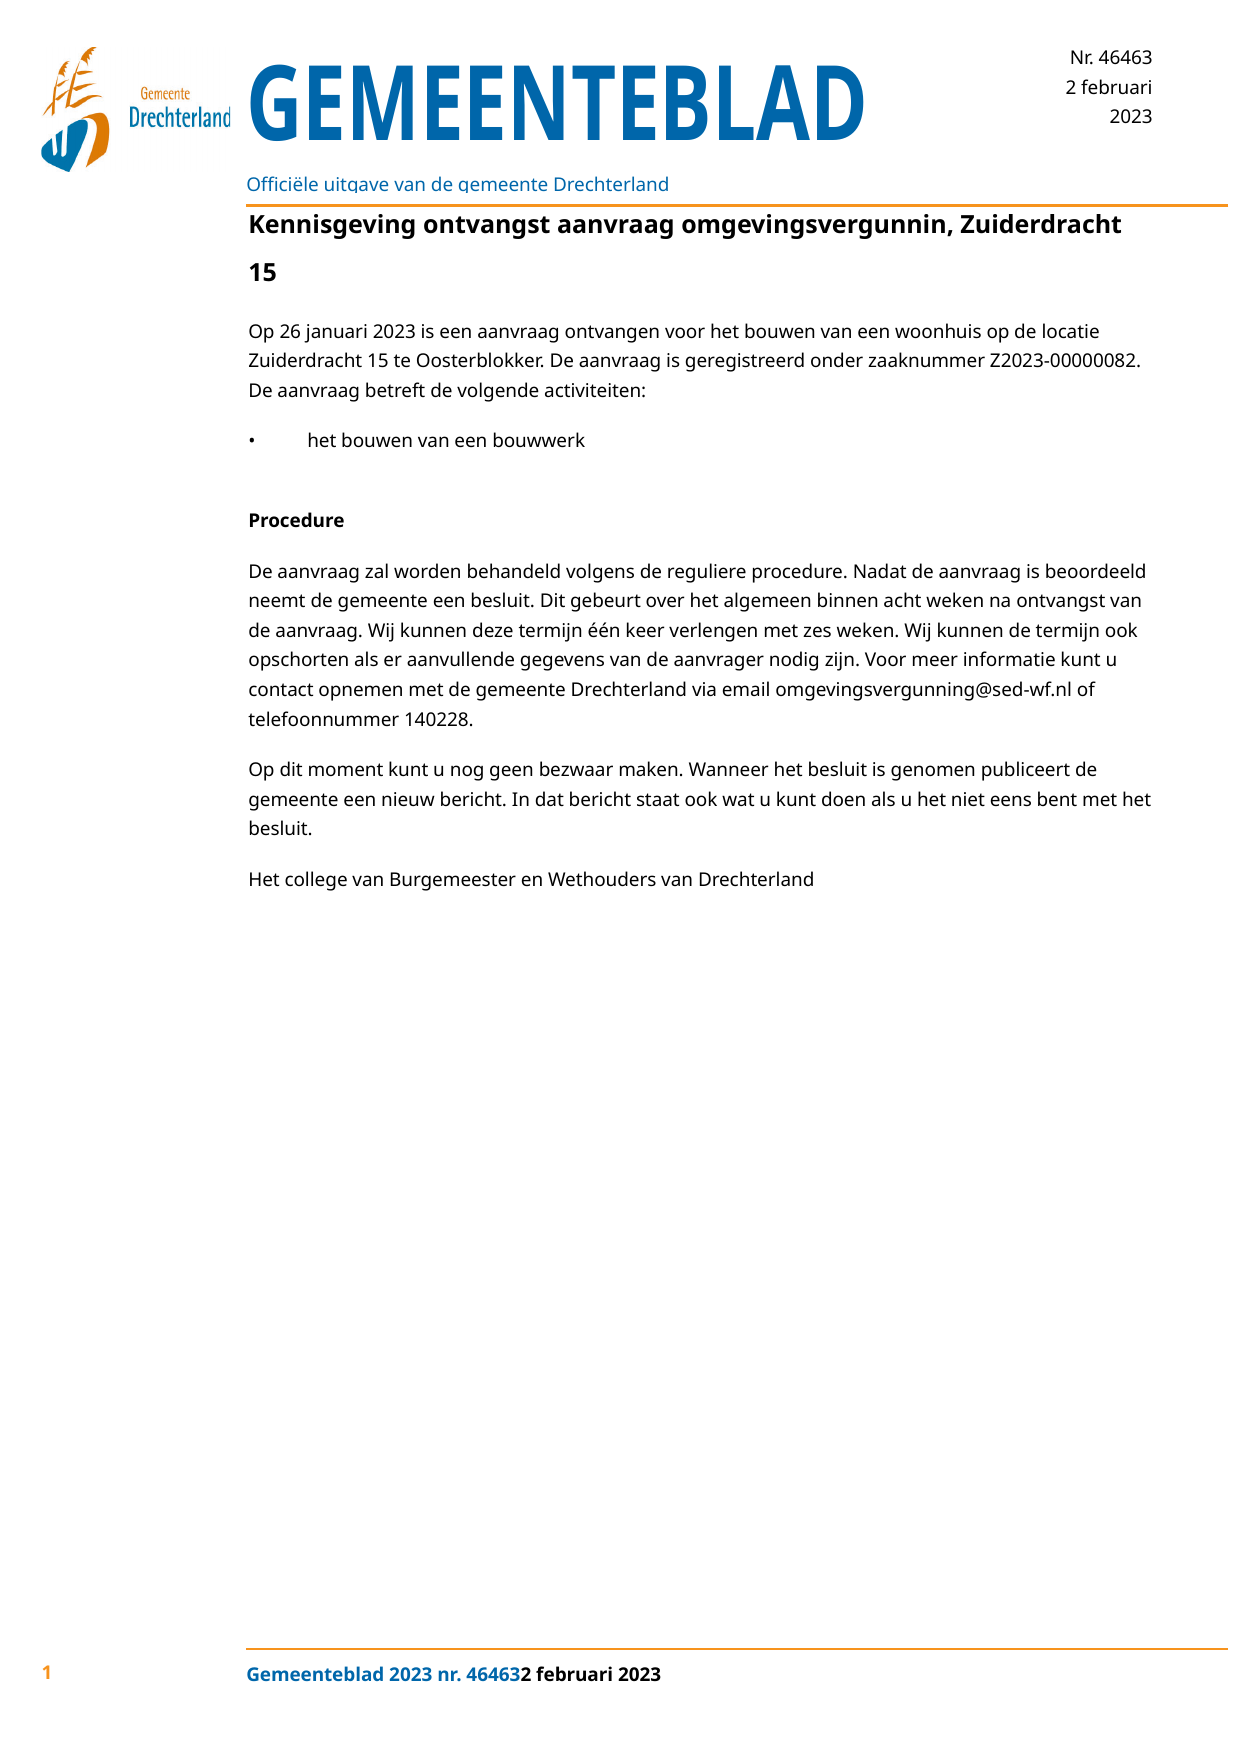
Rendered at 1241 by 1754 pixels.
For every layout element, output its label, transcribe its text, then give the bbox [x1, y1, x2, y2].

text Procedure [248, 507, 1152, 533]
picture [41, 47, 231, 172]
list het bouwen van een bouwwerk [248, 427, 1152, 453]
text Op dit moment kunt u nog geen bezwaar maken. Wanneer het besluit is genomen publiceert de gemeente een nieuw bericht. In dat bericht staat ook wat u kunt doen als u het niet eens bent met het besluit. [248, 756, 1152, 841]
text Het college van Burgemeester en Wethouders van Drechterland [248, 866, 1152, 892]
picture [226, 115, 231, 124]
text Kennisgeving ontvangst aanvraag omgevingsvergunnin, Zuiderdracht 15 [248, 207, 1152, 288]
picture [41, 158, 64, 172]
text Op 26 januari 2023 is een aanvraag ontvangen voor het bouwen van een woonhuis op de locatie Zuiderdracht 15 te Oosterblokker. De aanvraag is geregistreerd onder zaaknummer Z2023-00000082. De aanvraag betreft de volgende activiteiten: [248, 318, 1152, 403]
text De aanvraag zal worden behandeld volgens de reguliere procedure. Nadat de aanvraag is beoordeeld neemt de gemeente een besluit. Dit gebeurt over het algemeen binnen acht weken na ontvangst van de aanvraag. Wij kunnen deze termijn één keer verlengen met zes weken. Wij kunnen de termijn ook opschorten als er aanvullende gegevens van de aanvrager nodig zijn. Voor meer informatie kunt u contact opnemen met de gemeente Drechterland via email omgevingsvergunning@sed-wf.nl of telefoonnummer 140228. [248, 558, 1152, 732]
